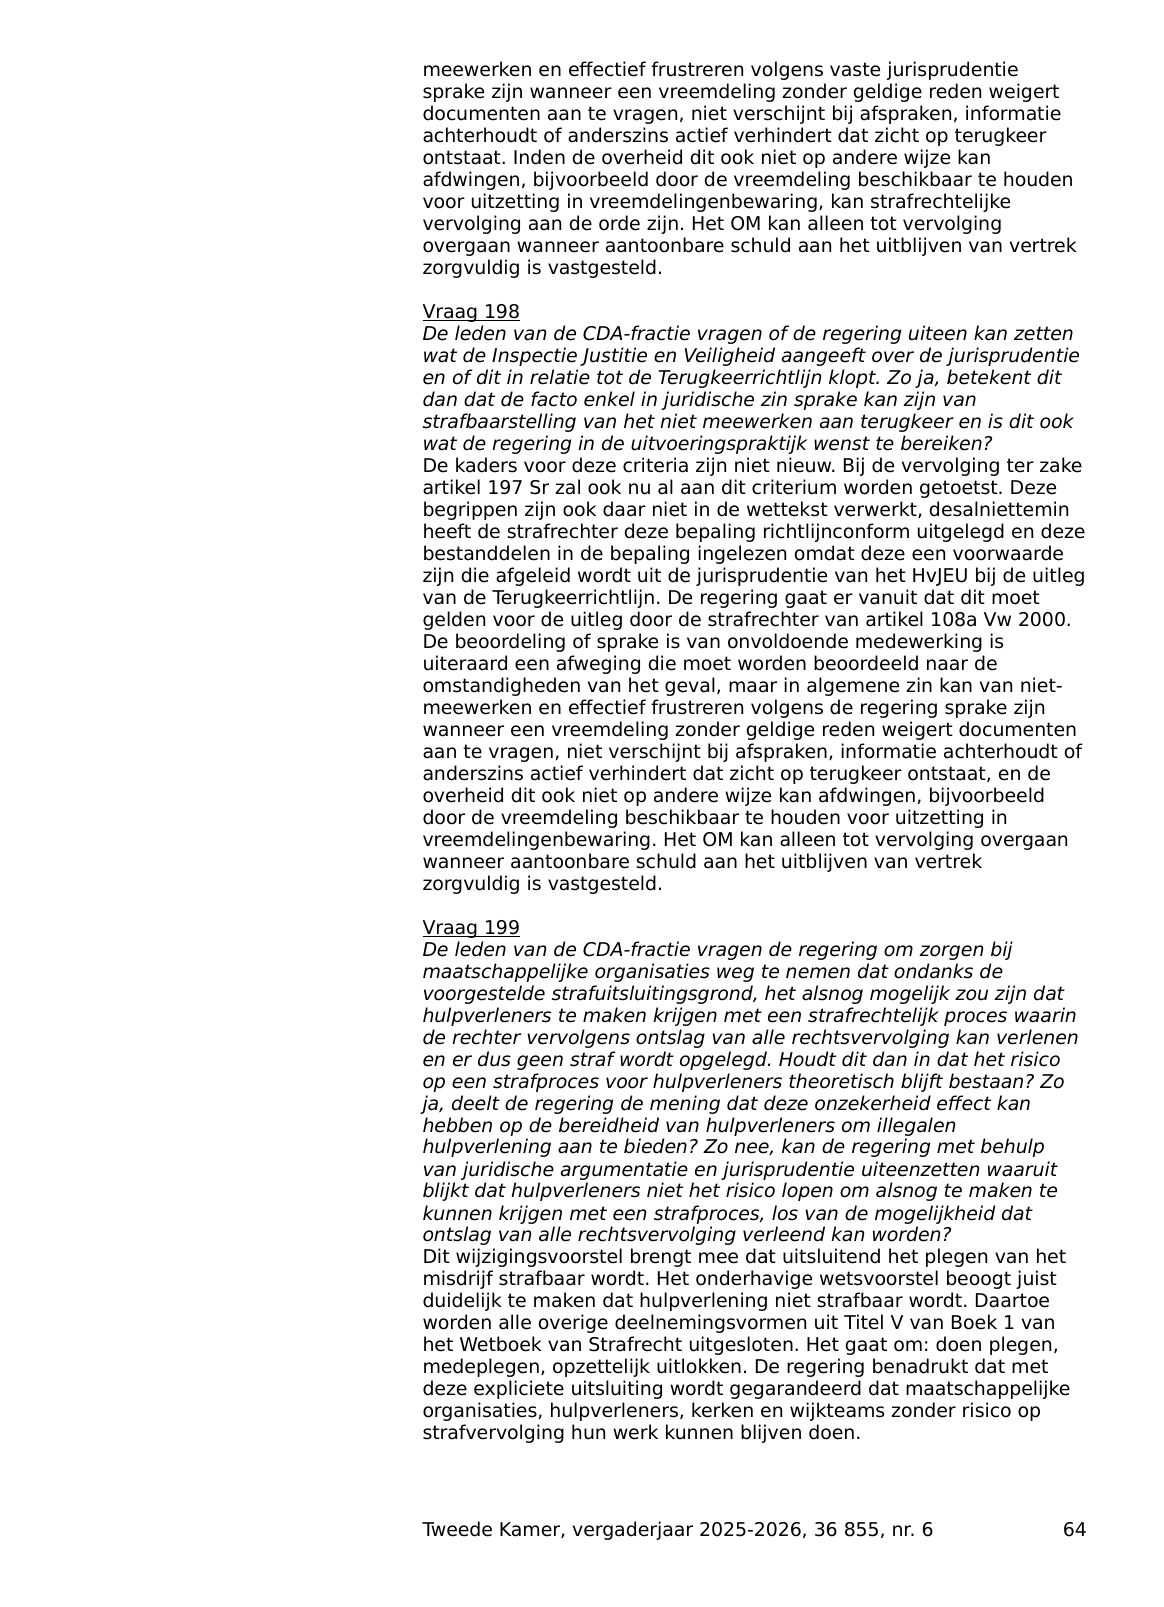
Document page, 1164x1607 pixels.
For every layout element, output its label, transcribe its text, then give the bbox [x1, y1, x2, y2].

text Vraag 199 [422, 917, 1087, 939]
text De leden van de CDA-fractie vragen de regering om zorgen bij maatschappelijke organisaties weg te nemen dat ondanks de voorgestelde strafuitsluitingsgrond, het alsnog mogelijk zou zijn dat hulpverleners te maken krijgen met een strafrechtelijk proces waarin de rechter vervolgens ontslag van alle rechtsvervolging kan verlenen en er dus geen straf wordt opgelegd. Houdt dit dan in dat het risico op een strafproces voor hulpverleners theoretisch blijft bestaan? Zo ja, deelt de regering de mening dat deze onzekerheid effect kan hebben op de bereidheid van hulpverleners om illegalen hulpverlening aan te bieden? Zo nee, kan de regering met behulp van juridische argumentatie en jurisprudentie uiteenzetten waaruit blijkt dat hulpverleners niet het risico lopen om alsnog te maken te kunnen krijgen met een strafproces, los van de mogelijkheid dat ontslag van alle rechtsvervolging verleend kan worden? [422, 939, 1087, 1246]
text De leden van de CDA-fractie vragen of de regering uiteen kan zetten wat de Inspectie Justitie en Veiligheid aangeeft over de jurisprudentie en of dit in relatie tot de Terugkeerrichtlijn klopt. Zo ja, betekent dit dan dat de facto enkel in juridische zin sprake kan zijn van strafbaarstelling van het niet meewerken aan terugkeer en is dit ook wat de regering in de uitvoeringspraktijk wenst te bereiken? [422, 323, 1087, 455]
text Dit wijzigingsvoorstel brengt mee dat uitsluitend het plegen van het misdrijf strafbaar wordt. Het onderhavige wetsvoorstel beoogt juist duidelijk te maken dat hulpverlening niet strafbaar wordt. Daartoe worden alle overige deelnemingsvormen uit Titel V van Boek 1 van het Wetboek van Strafrecht uitgesloten. Het gaat om: doen plegen, medeplegen, opzettelijk uitlokken. De regering benadrukt dat met deze expliciete uitsluiting wordt gegarandeerd dat maatschappelijke organisaties, hulpverleners, kerken en wijkteams zonder risico op strafvervolging hun werk kunnen blijven doen. [422, 1246, 1087, 1444]
text Vraag 198 [422, 301, 1087, 323]
text De kaders voor deze criteria zijn niet nieuw. Bij de vervolging ter zake artikel 197 Sr zal ook nu al aan dit criterium worden getoetst. Deze begrippen zijn ook daar niet in de wettekst verwerkt, desalniettemin heeft de strafrechter deze bepaling richtlijnconform uitgelegd en deze bestanddelen in de bepaling ingelezen omdat deze een voorwaarde zijn die afgeleid wordt uit de jurisprudentie van het HvJEU bij de uitleg van de Terugkeerrichtlijn. De regering gaat er vanuit dat dit moet gelden voor de uitleg door de strafrechter van artikel 108a Vw 2000. [422, 455, 1087, 631]
text De beoordeling of sprake is van onvoldoende medewerking is uiteraard een afweging die moet worden beoordeeld naar de omstandigheden van het geval, maar in algemene zin kan van niet-meewerken en effectief frustreren volgens de regering sprake zijn wanneer een vreemdeling zonder geldige reden weigert documenten aan te vragen, niet verschijnt bij afspraken, informatie achterhoudt of anderszins actief verhindert dat zicht op terugkeer ontstaat, en de overheid dit ook niet op andere wijze kan afdwingen, bijvoorbeeld door de vreemdeling beschikbaar te houden voor uitzetting in vreemdelingenbewaring. Het OM kan alleen tot vervolging overgaan wanneer aantoonbare schuld aan het uitblijven van vertrek zorgvuldig is vastgesteld. [422, 631, 1087, 894]
text meewerken en effectief frustreren volgens vaste jurisprudentie sprake zijn wanneer een vreemdeling zonder geldige reden weigert documenten aan te vragen, niet verschijnt bij afspraken, informatie achterhoudt of anderszins actief verhindert dat zicht op terugkeer ontstaat. Inden de overheid dit ook niet op andere wijze kan afdwingen, bijvoorbeeld door de vreemdeling beschikbaar te houden voor uitzetting in vreemdelingenbewaring, kan strafrechtelijke vervolging aan de orde zijn. Het OM kan alleen tot vervolging overgaan wanneer aantoonbare schuld aan het uitblijven van vertrek zorgvuldig is vastgesteld. [422, 59, 1087, 279]
